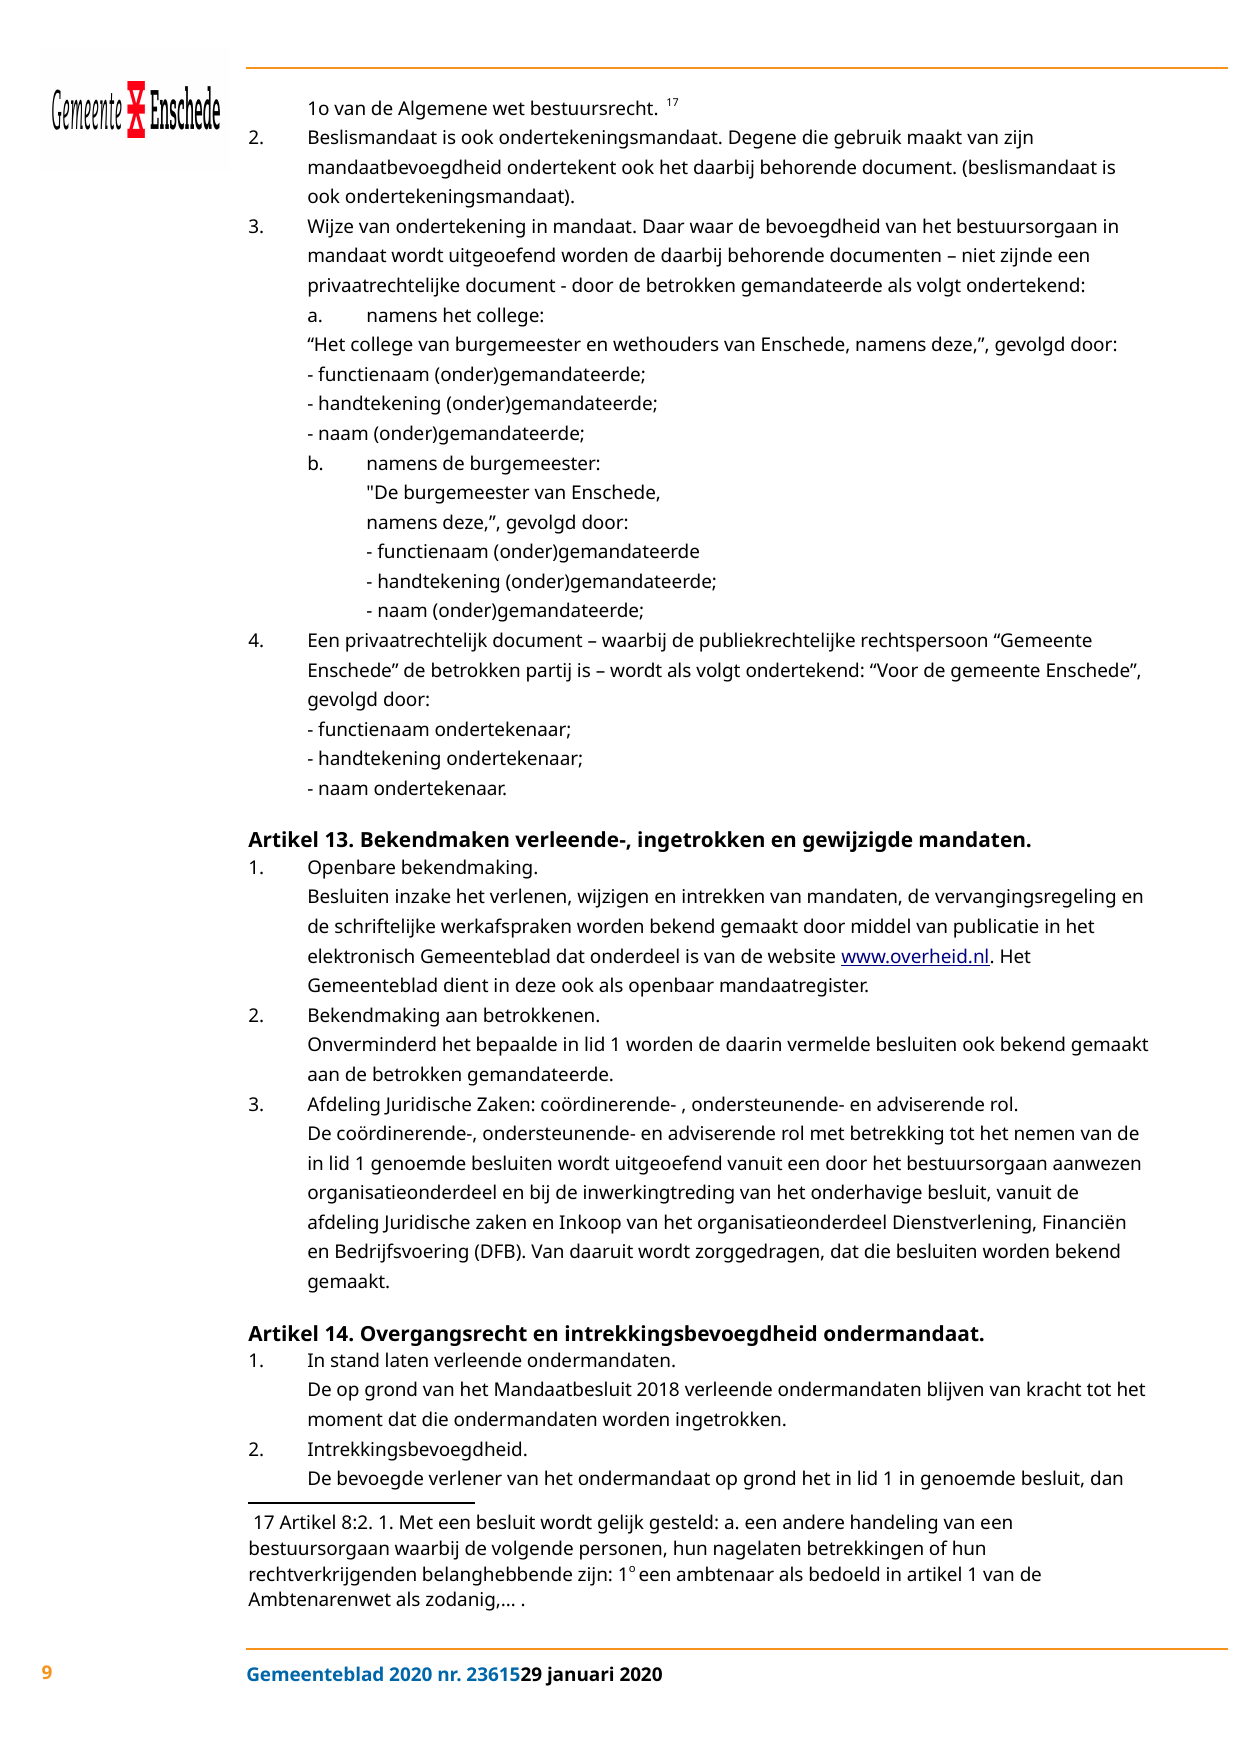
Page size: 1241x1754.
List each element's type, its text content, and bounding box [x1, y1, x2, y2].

list "De burgemeester van Enschede, [307, 479, 1152, 505]
list 1o van de Algemene wet bestuursrecht. [248, 95, 1152, 121]
list - handtekening ondertekenaar; [248, 746, 1152, 771]
list - functienaam (onder)gemandateerde [307, 538, 1152, 564]
list - naam (onder)gemandateerde; [248, 420, 1152, 446]
list “Het college van burgemeester en wethouders van Enschede, namens deze,”, gevolgd door: [248, 331, 1152, 357]
list namens deze,”, gevolgd door: [307, 509, 1152, 535]
list - naam (onder)gemandateerde; [307, 598, 1152, 623]
list Een privaatrechtelijk document – waarbij de publiekrechtelijke rechtspersoon “Gemeente Enschede” de betrokken partij is – wordt als volgt ondertekend: “Voor de gemeente Enschede”, gevolgd door: [248, 627, 1152, 712]
list - handtekening (onder)gemandateerde; [248, 391, 1152, 416]
list In stand laten verleende ondermandaten. [248, 1347, 1152, 1373]
list De bevoegde verlener van het ondermandaat op grond het in lid 1 in genoemde besluit, dan [248, 1465, 1152, 1491]
list Artikel 8:2. 1. Met een besluit wordt gelijk gesteld: a. een andere handeling van een bestuursorgaan waarbij de volgende personen, hun nagelaten betrekkingen of hun rechtverkrijgenden belanghebbende zijn: 1o een ambtenaar als bedoeld in artikel 1 van de Ambtenarenwet als zodanig,… . [248, 1509, 1152, 1612]
list - handtekening (onder)gemandateerde; [307, 568, 1152, 594]
list - functienaam ondertekenaar; [248, 716, 1152, 742]
list Openbare bekendmaking. [248, 854, 1152, 880]
list Besluiten inzake het verlenen, wijzigen en intrekken van mandaten, de vervangingsregeling en de schriftelijke werkafspraken worden bekend gemaakt door middel van publicatie in het elektronisch Gemeenteblad dat onderdeel is van de website www.overheid.nl. Het Gemeenteblad dient in deze ook als openbaar mandaatregister. [248, 884, 1152, 998]
list namens het college: [307, 302, 1152, 328]
list Beslismandaat is ook ondertekeningsmandaat. Degene die gebruik maakt van zijn mandaatbevoegdheid ondertekent ook het daarbij behorende document. (beslismandaat is ook ondertekeningsmandaat). [248, 124, 1152, 209]
list Wijze van ondertekening in mandaat. Daar waar de bevoegdheid van het bestuursorgaan in mandaat wordt uitgeoefend worden de daarbij behorende documenten – niet zijnde een privaatrechtelijke document - door de betrokken gemandateerde als volgt ondertekend: [248, 213, 1152, 298]
list namens de burgemeester: [307, 450, 1152, 476]
list De op grond van het Mandaatbesluit 2018 verleende ondermandaten blijven van kracht tot het moment dat die ondermandaten worden ingetrokken. [248, 1377, 1152, 1432]
text Artikel 13. Bekendmaken verleende-, ingetrokken en gewijzigde mandaten. [248, 826, 1152, 854]
list De coördinerende-, ondersteunende- en adviserende rol met betrekking tot het nemen van de in lid 1 genoemde besluiten wordt uitgeoefend vanuit een door het bestuursorgaan aanwezen organisatieonderdeel en bij de inwerkingtreding van het onderhavige besluit, vanuit de afdeling Juridische zaken en Inkoop van het organisatieonderdeel Dienstverlening, Financiën en Bedrijfsvoering (DFB). Van daaruit wordt zorggedragen, dat die besluiten worden bekend gemaakt. [248, 1120, 1152, 1294]
list - functienaam (onder)gemandateerde; [248, 361, 1152, 387]
picture [41, 47, 231, 172]
text Artikel 14. Overgangsrecht en intrekkingsbevoegdheid ondermandaat. [248, 1319, 1152, 1347]
list Onverminderd het bepaalde in lid 1 worden de daarin vermelde besluiten ook bekend gemaakt aan de betrokken gemandateerde. [248, 1032, 1152, 1087]
list Intrekkingsbevoegdheid. [248, 1436, 1152, 1462]
list - naam ondertekenaar. [248, 775, 1152, 801]
list Bekendmaking aan betrokkenen. [248, 1002, 1152, 1028]
list Afdeling Juridische Zaken: coördinerende- , ondersteunende- en adviserende rol. [248, 1091, 1152, 1116]
